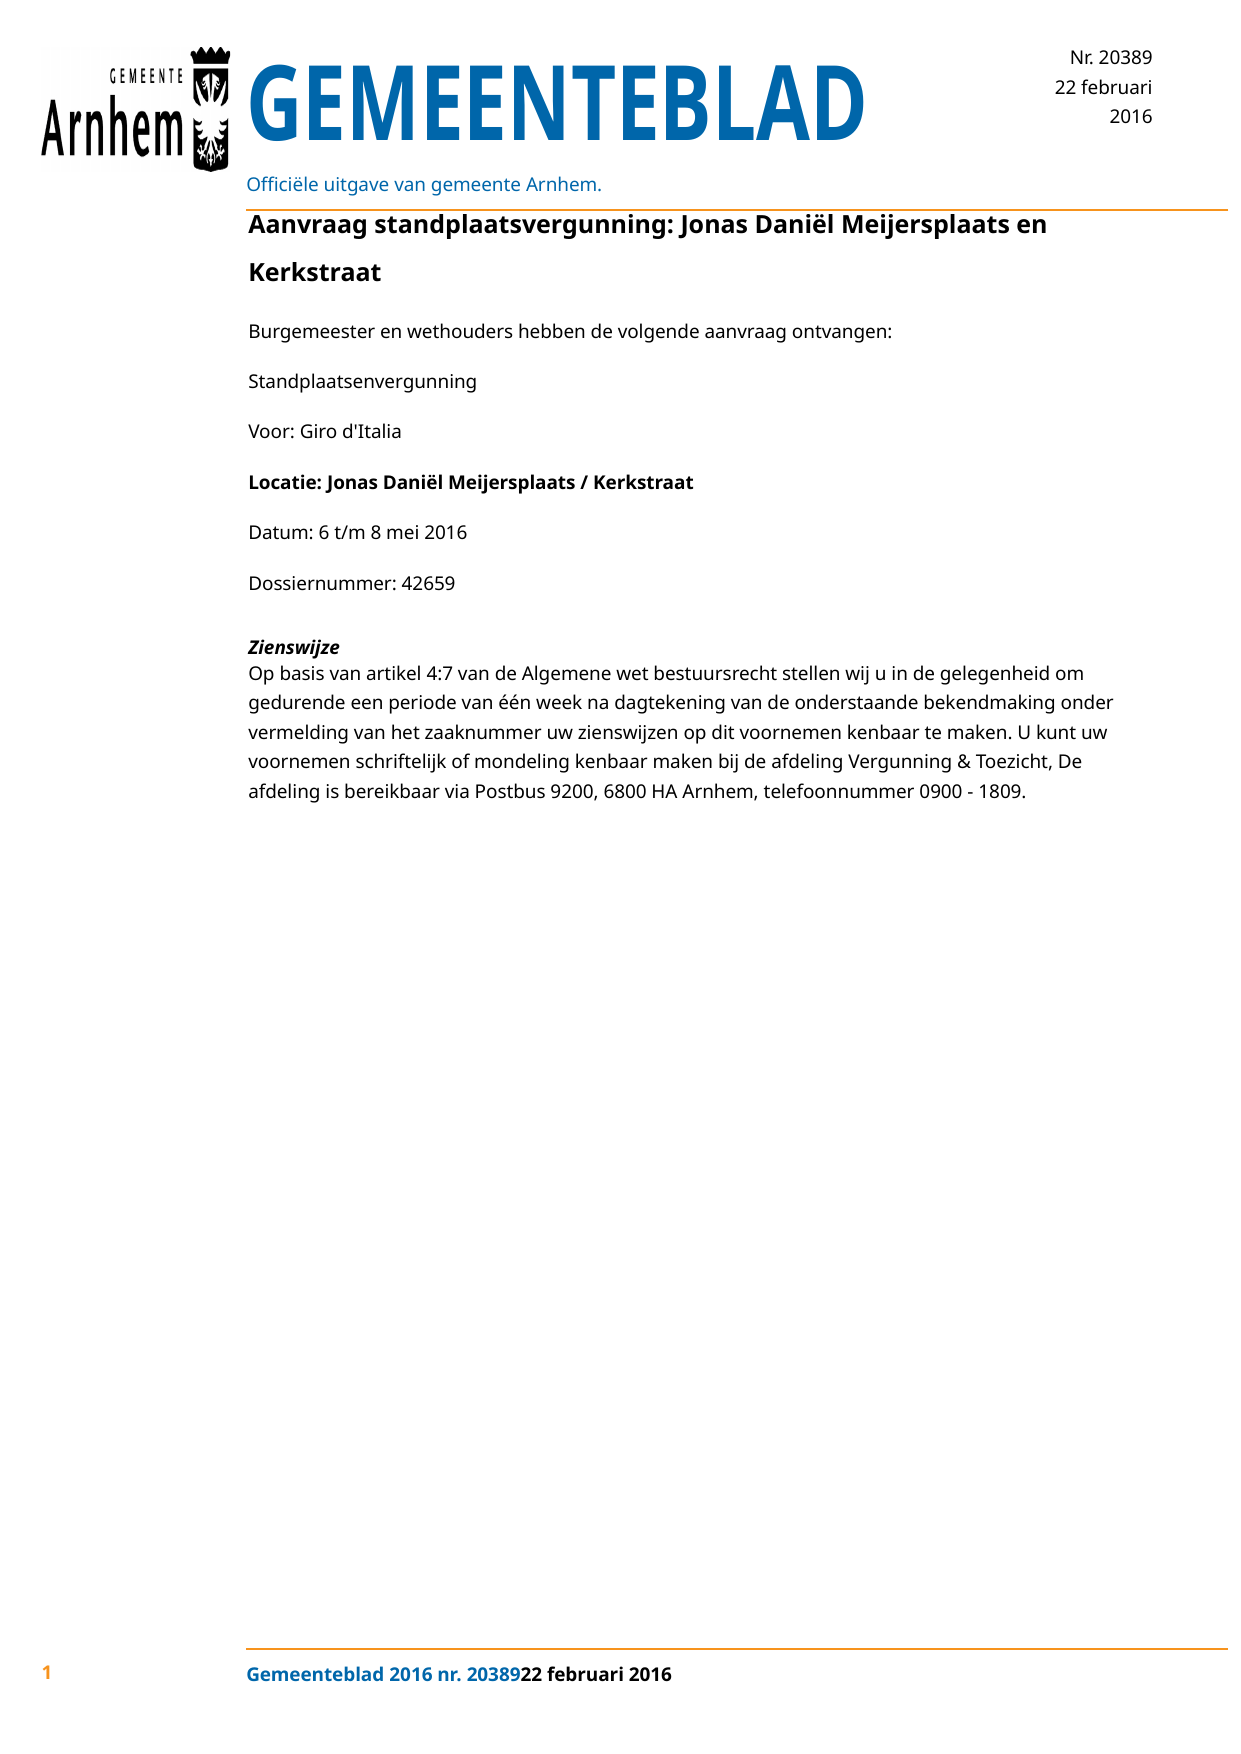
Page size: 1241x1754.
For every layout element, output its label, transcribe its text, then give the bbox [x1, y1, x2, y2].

text Locatie: Jonas Daniël Meijersplaats / Kerkstraat [248, 469, 1152, 495]
text Standplaatsenvergunning [248, 368, 1152, 394]
text Voor: Giro d'Italia [248, 419, 1152, 444]
picture [41, 47, 231, 172]
text Op basis van artikel 4:7 van de Algemene wet bestuursrecht stellen wij u in de gelegenheid om gedurende een periode van één week na dagtekening van de onderstaande bekendmaking onder vermelding van het zaaknummer uw zienswijzen op dit voornemen kenbaar te maken. U kunt uw voornemen schriftelijk of mondeling kenbaar maken bij de afdeling Vergunning & Toezicht, De afdeling is bereikbaar via Postbus 9200, 6800 HA Arnhem, telefoonnummer 0900 - 1809. [248, 660, 1152, 804]
text Burgemeester en wethouders hebben de volgende aanvraag ontvangen: [248, 318, 1152, 344]
text Datum: 6 t/m 8 mei 2016 [248, 519, 1152, 545]
text Zienswijze [248, 634, 1152, 660]
text Dossiernummer: 42659 [248, 570, 1152, 596]
text Aanvraag standplaatsvergunning: Jonas Daniël Meijersplaats en Kerkstraat [248, 211, 1152, 288]
